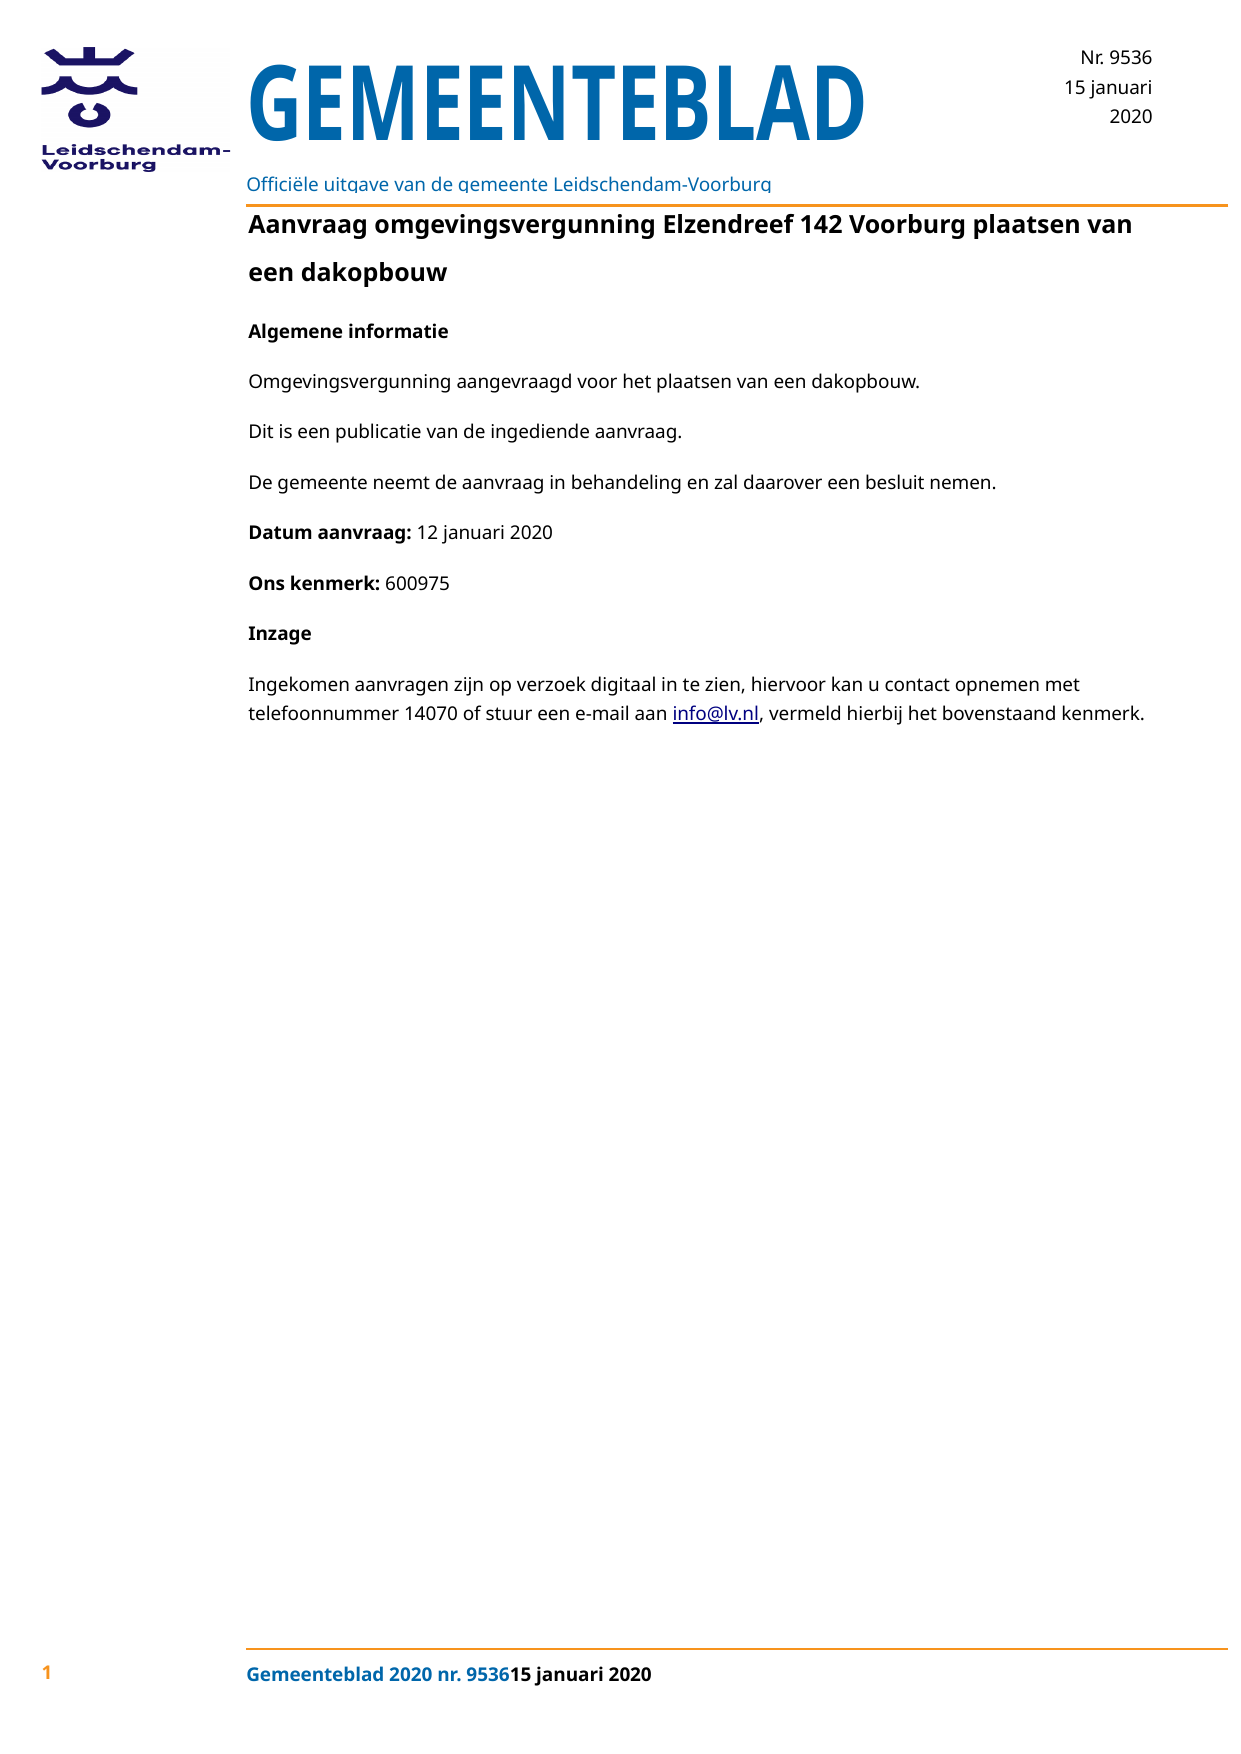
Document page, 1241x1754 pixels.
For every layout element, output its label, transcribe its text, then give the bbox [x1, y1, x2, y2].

text Ons kenmerk: 600975 [248, 570, 1152, 596]
text Algemene informatie [248, 318, 1152, 344]
text Inzage [248, 620, 1152, 646]
text Datum aanvraag: 12 januari 2020 [248, 519, 1152, 545]
text Omgevingsvergunning aangevraagd voor het plaatsen van een dakopbouw. [248, 368, 1152, 394]
text Ingekomen aanvragen zijn op verzoek digitaal in te zien, hiervoor kan u contact opnemen met telefoonnummer 14070 of stuur een e-mail aan info@lv.nl, vermeld hierbij het bovenstaand kenmerk. [248, 671, 1152, 726]
text De gemeente neemt de aanvraag in behandeling en zal daarover een besluit nemen. [248, 469, 1152, 495]
text Aanvraag omgevingsvergunning Elzendreef 142 Voorburg plaatsen van een dakopbouw [248, 207, 1152, 288]
text Dit is een publicatie van de ingediende aanvraag. [248, 419, 1152, 444]
picture [41, 47, 231, 172]
